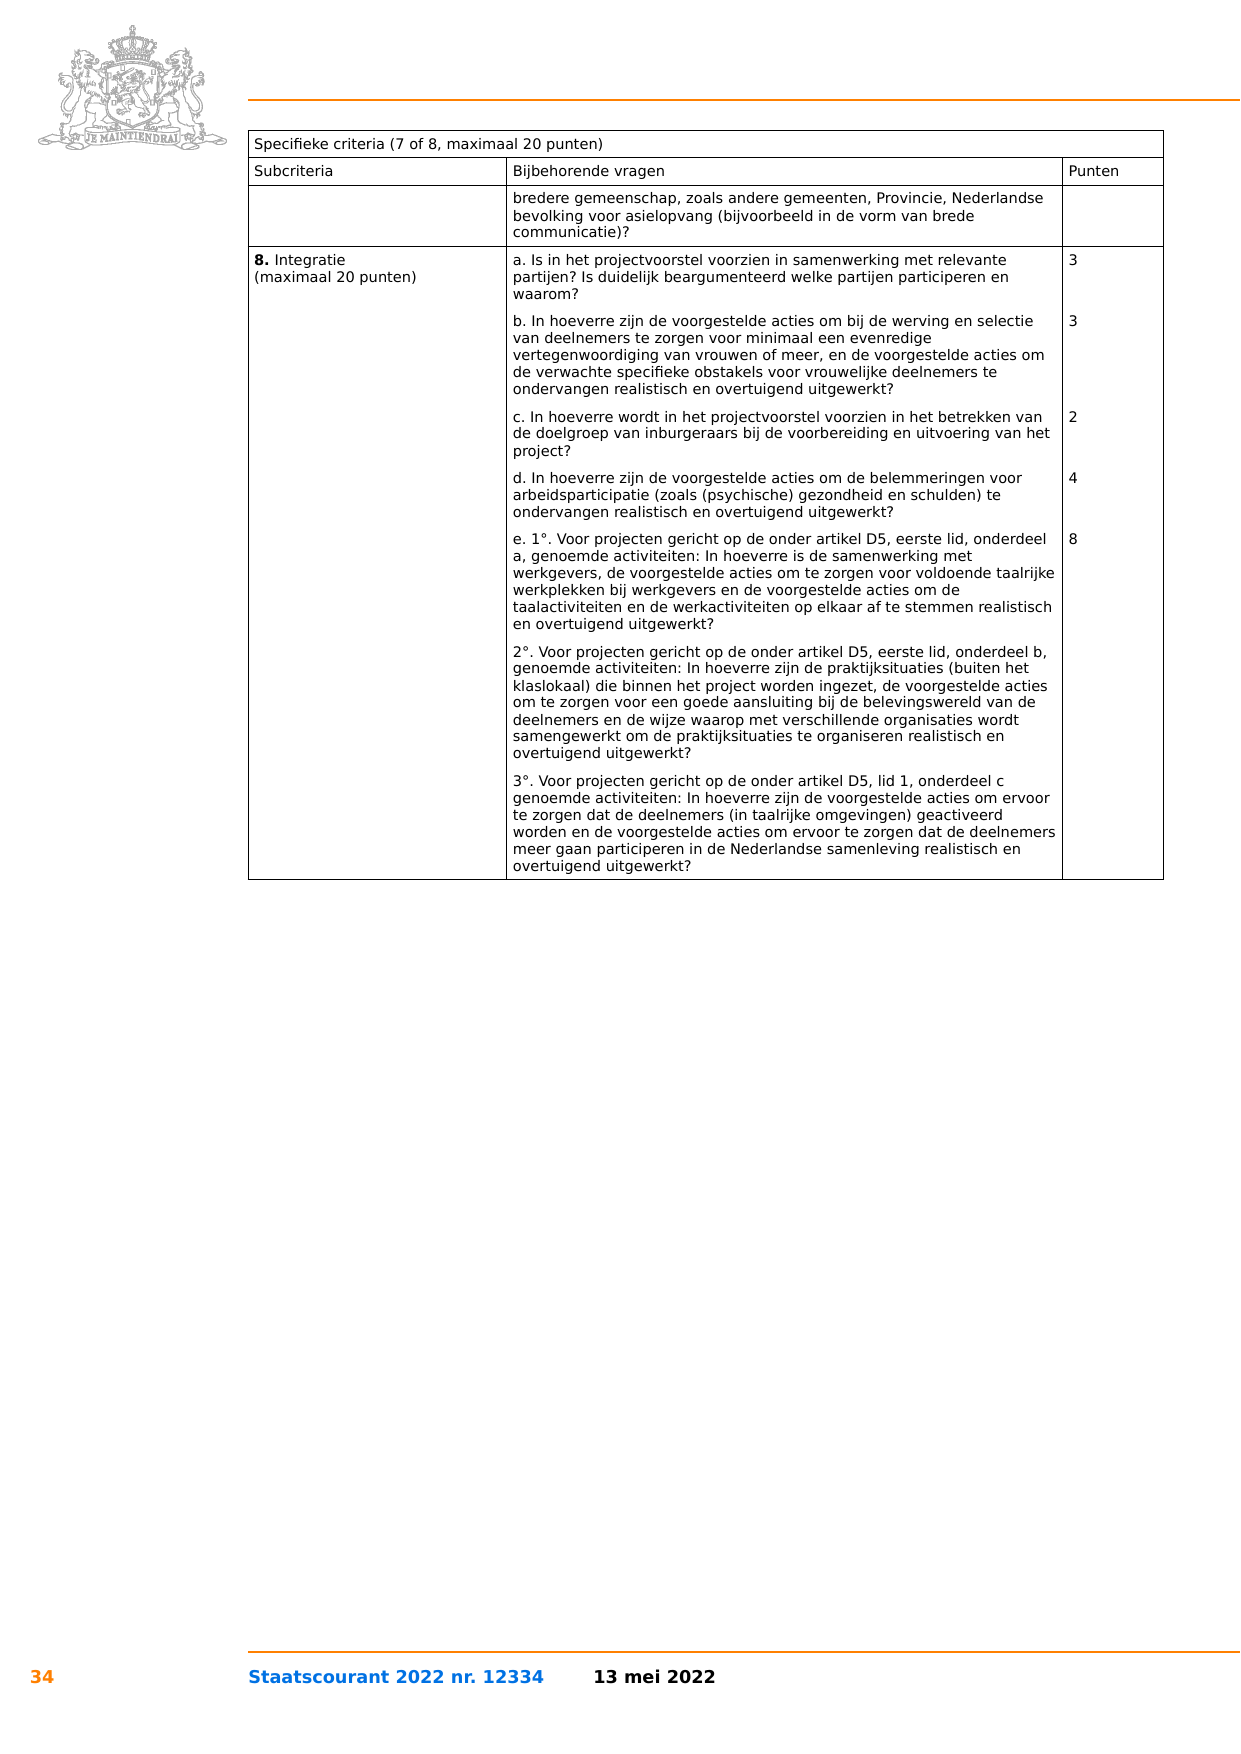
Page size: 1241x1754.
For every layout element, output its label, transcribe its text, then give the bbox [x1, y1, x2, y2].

table_cell [1063, 638, 1163, 767]
table_cell e. 1°. Voor projecten gericht op de onder artikel D5, eerste lid, onderdeel a, genoemde activiteiten: In hoeverre is de samenwerking met werkgevers, de voorgestelde acties om te zorgen voor voldoende taalrijke werkplekken bij werkgevers en de voorgestelde acties om de taalactiviteiten en de werkactiviteiten op elkaar af te stemmen realistisch en overtuigend uitgewerkt? [507, 525, 1062, 638]
table_cell 3 [1063, 308, 1163, 403]
table_cell 2°. Voor projecten gericht op de onder artikel D5, eerste lid, onderdeel b, genoemde activiteiten: In hoeverre zijn de praktijksituaties (buiten het klaslokaal) die binnen het project worden ingezet, de voorgestelde acties om te zorgen voor een goede aansluiting bij de belevingswereld van de deelnemers en de wijze waarop met verschillende organisaties wordt samengewerkt om de praktijksituaties te organiseren realistisch en overtuigend uitgewerkt? [507, 638, 1062, 767]
table_cell 3 [1063, 247, 1163, 307]
table_cell Bijbehorende vragen [507, 158, 1062, 185]
table_cell d. In hoeverre zijn de voorgestelde acties om de belemmeringen voor arbeidsparticipatie (zoals (psychische) gezondheid en schulden) te ondervangen realistisch en overtuigend uitgewerkt? [507, 464, 1062, 525]
table_cell 8. Integratie (maximaal 20 punten) [249, 247, 506, 879]
table_cell a. Is in het projectvoorstel voorzien in samenwerking met relevante partijen? Is duidelijk beargumenteerd welke partijen participeren en waarom? [507, 247, 1062, 307]
picture [38, 25, 227, 150]
table_cell b. In hoeverre zijn de voorgestelde acties om bij de werving en selectie van deelnemers te zorgen voor minimaal een evenredige vertegenwoordiging van vrouwen of meer, en de voorgestelde acties om de verwachte specifieke obstakels voor vrouwelijke deelnemers te ondervangen realistisch en overtuigend uitgewerkt? [507, 308, 1062, 403]
table_cell bredere gemeenschap, zoals andere gemeenten, Provincie, Nederlandse bevolking voor asielopvang (bijvoorbeeld in de vorm van brede communicatie)? [507, 186, 1062, 246]
table_header Specifieke criteria (7 of 8, maximaal 20 punten) [249, 131, 1163, 157]
table_cell [1063, 767, 1163, 879]
table_cell 3°. Voor projecten gericht op de onder artikel D5, lid 1, onderdeel c genoemde activiteiten: In hoeverre zijn de voorgestelde acties om ervoor te zorgen dat de deelnemers (in taalrijke omgevingen) geactiveerd worden en de voorgestelde acties om ervoor te zorgen dat de deelnemers meer gaan participeren in de Nederlandse samenleving realistisch en overtuigend uitgewerkt? [507, 767, 1062, 879]
table_cell 8 [1063, 525, 1163, 638]
table_cell Subcriteria [249, 158, 506, 185]
table_cell 4 [1063, 464, 1163, 525]
table_cell Punten [1063, 158, 1163, 185]
table_cell [249, 186, 506, 246]
table_cell [1063, 186, 1163, 246]
table_cell 2 [1063, 403, 1163, 464]
table_cell c. In hoeverre wordt in het projectvoorstel voorzien in het betrekken van de doelgroep van inburgeraars bij de voorbereiding en uitvoering van het project? [507, 403, 1062, 464]
